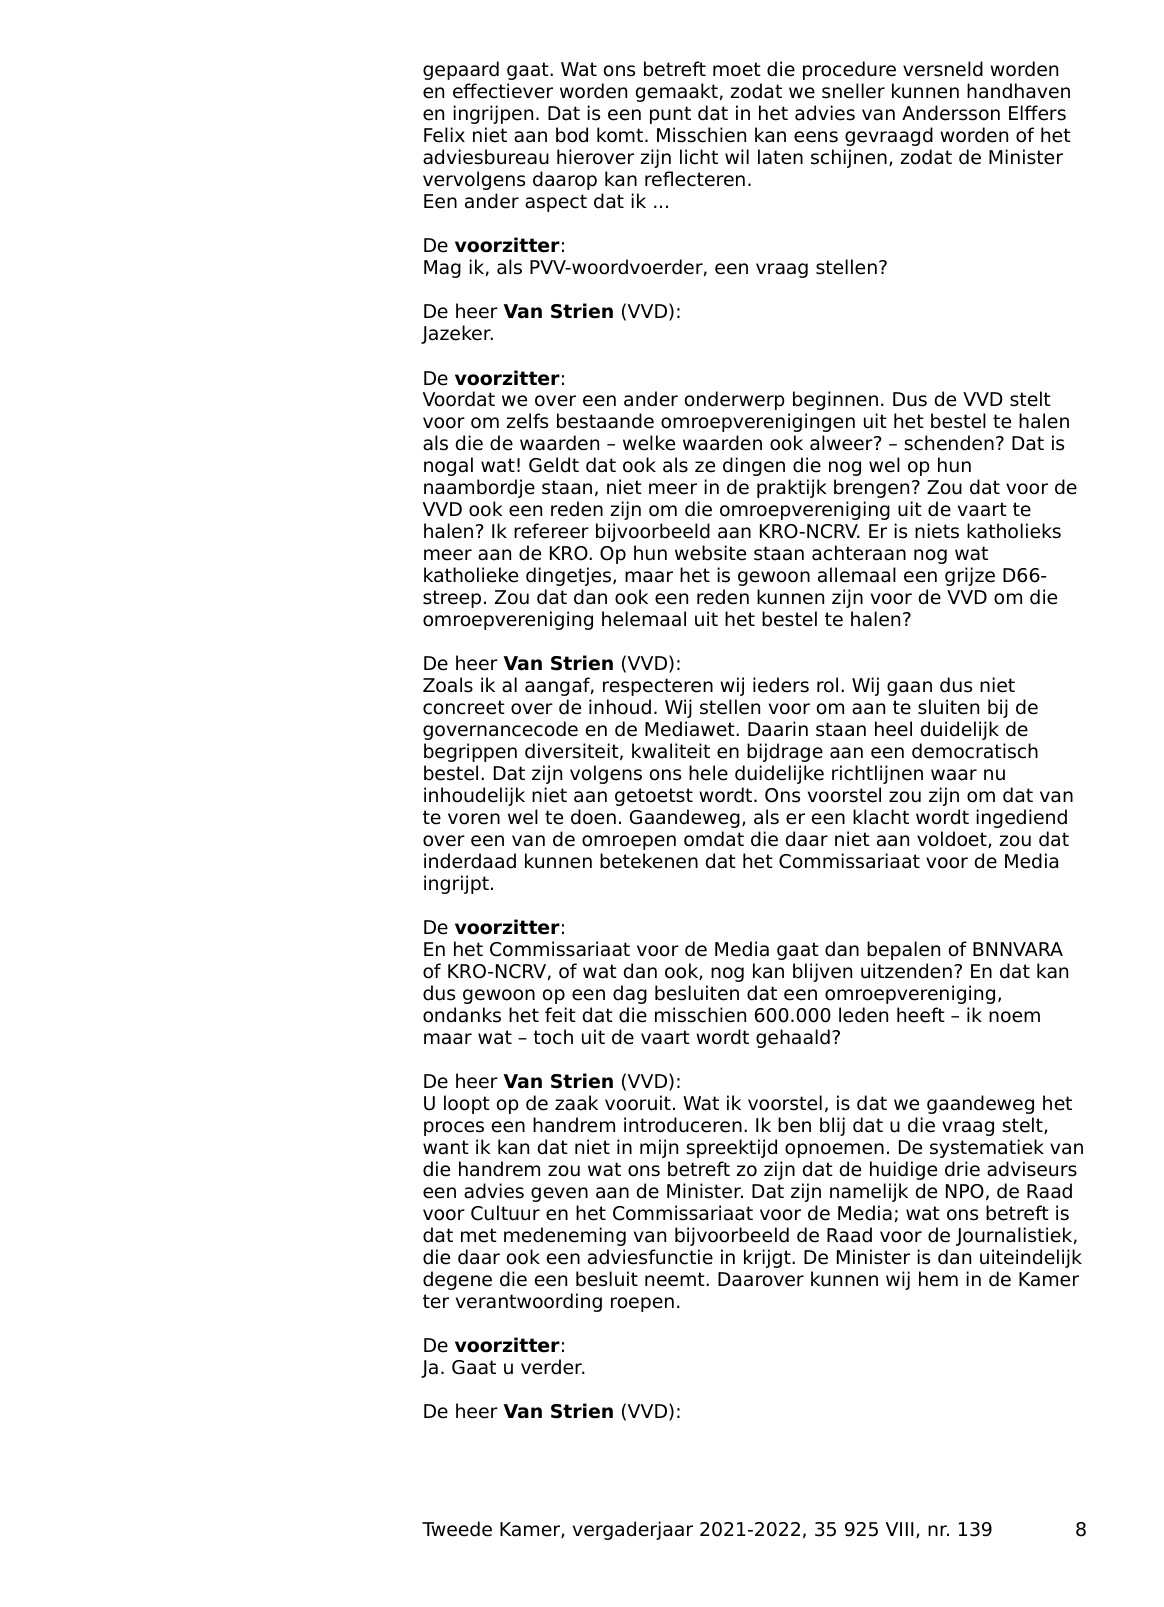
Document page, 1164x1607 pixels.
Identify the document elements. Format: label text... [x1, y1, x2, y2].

text Een ander aspect dat ik ... [422, 191, 1087, 213]
text De voorzitter: [422, 1335, 1087, 1357]
text Zoals ik al aangaf, respecteren wij ieders rol. Wij gaan dus niet concreet over de inhoud. Wij stellen voor om aan te sluiten bij de governancecode en de Mediawet. Daarin staan heel duidelijk de begrippen diversiteit, kwaliteit en bijdrage aan een democratisch bestel. Dat zijn volgens ons hele duidelijke richtlijnen waar nu inhoudelijk niet aan getoetst wordt. Ons voorstel zou zijn om dat van te voren wel te doen. Gaandeweg, als er een klacht wordt ingediend over een van de omroepen omdat die daar niet aan voldoet, zou dat inderdaad kunnen betekenen dat het Commissariaat voor de Media ingrijpt. [422, 675, 1087, 895]
text De voorzitter: [422, 917, 1087, 939]
text Jazeker. [422, 323, 1087, 345]
text De heer Van Strien (VVD): [422, 1071, 1087, 1093]
text gepaard gaat. Wat ons betreft moet die procedure versneld worden en effectiever worden gemaakt, zodat we sneller kunnen handhaven en ingrijpen. Dat is een punt dat in het advies van Andersson Elffers Felix niet aan bod komt. Misschien kan eens gevraagd worden of het adviesbureau hierover zijn licht wil laten schijnen, zodat de Minister vervolgens daarop kan reflecteren. [422, 59, 1087, 191]
text De heer Van Strien (VVD): [422, 653, 1087, 675]
text En het Commissariaat voor de Media gaat dan bepalen of BNNVARA of KRO-NCRV, of wat dan ook, nog kan blijven uitzenden? En dat kan dus gewoon op een dag besluiten dat een omroepvereniging, ondanks het feit dat die misschien 600.000 leden heeft – ik noem maar wat – toch uit de vaart wordt gehaald? [422, 939, 1087, 1049]
text Mag ik, als PVV-woordvoerder, een vraag stellen? [422, 257, 1087, 279]
text Ja. Gaat u verder. [422, 1357, 1087, 1379]
text De heer Van Strien (VVD): [422, 301, 1087, 323]
text De voorzitter: [422, 367, 1087, 389]
text De voorzitter: [422, 235, 1087, 257]
text U loopt op de zaak vooruit. Wat ik voorstel, is dat we gaandeweg het proces een handrem introduceren. Ik ben blij dat u die vraag stelt, want ik kan dat niet in mijn spreektijd opnoemen. De systematiek van die handrem zou wat ons betreft zo zijn dat de huidige drie adviseurs een advies geven aan de Minister. Dat zijn namelijk de NPO, de Raad voor Cultuur en het Commissariaat voor de Media; wat ons betreft is dat met medeneming van bijvoorbeeld de Raad voor de Journalistiek, die daar ook een adviesfunctie in krijgt. De Minister is dan uiteindelijk degene die een besluit neemt. Daarover kunnen wij hem in de Kamer ter verantwoording roepen. [422, 1093, 1087, 1313]
text Voordat we over een ander onderwerp beginnen. Dus de VVD stelt voor om zelfs bestaande omroepverenigingen uit het bestel te halen als die de waarden – welke waarden ook alweer? – schenden? Dat is nogal wat! Geldt dat ook als ze dingen die nog wel op hun naambordje staan, niet meer in de praktijk brengen? Zou dat voor de VVD ook een reden zijn om die omroepvereniging uit de vaart te halen? Ik refereer bijvoorbeeld aan KRO-NCRV. Er is niets katholieks meer aan de KRO. Op hun website staan achteraan nog wat katholieke dingetjes, maar het is gewoon allemaal een grijze D66-streep. Zou dat dan ook een reden kunnen zijn voor de VVD om die omroepvereniging helemaal uit het bestel te halen? [422, 389, 1087, 631]
text De heer Van Strien (VVD): [422, 1401, 1087, 1423]
